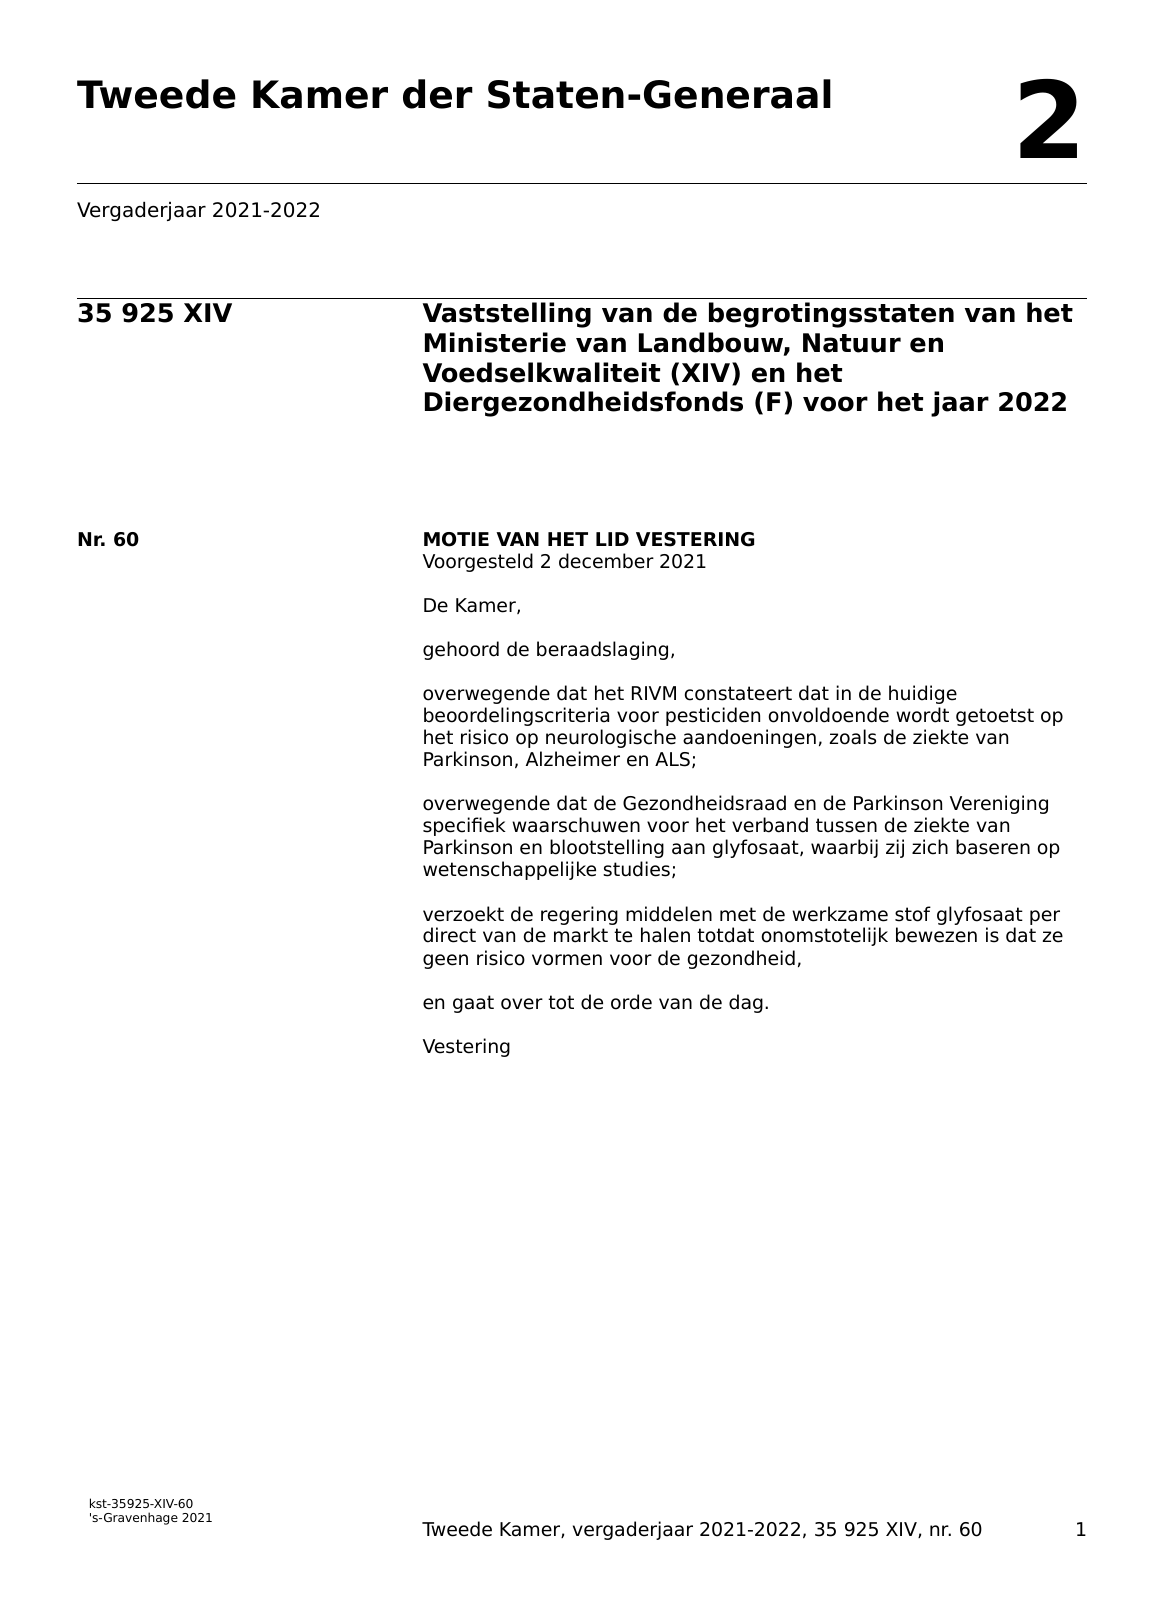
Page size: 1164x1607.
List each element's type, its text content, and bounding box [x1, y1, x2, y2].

table_cell Vergaderjaar 2021-2022 [77, 184, 1087, 298]
text Voorgesteld 2 december 2021 [422, 551, 1087, 573]
subtitle 35 925 XIV Vaststelling van de begrotingsstaten van het Ministerie van Landbouw, Natuur en Voedselkwaliteit (XIV) en het Diergezondheidsfonds (F) voor het jaar 2022 [77, 299, 1087, 418]
subtitle Nr. 60 MOTIE VAN HET LID VESTERING [77, 529, 1087, 551]
text overwegende dat de Gezondheidsraad en de Parkinson Vereniging specifiek waarschuwen voor het verband tussen de ziekte van Parkinson en blootstelling aan glyfosaat, waarbij zij zich baseren op wetenschappelijke studies; [422, 793, 1087, 881]
table_header 2 [886, 59, 1087, 183]
text De Kamer, [422, 595, 1087, 617]
text gehoord de beraadslaging, [422, 639, 1087, 661]
text en gaat over tot de orde van de dag. [422, 992, 1087, 1013]
text verzoekt de regering middelen met de werkzame stof glyfosaat per direct van de markt te halen totdat onomstotelijk bewezen is dat ze geen risico vormen voor de gezondheid, [422, 903, 1087, 969]
text Vestering [422, 1036, 1087, 1058]
text 's-Gravenhage 2021 [88, 1511, 323, 1525]
table_header Tweede Kamer der Staten-Generaal [77, 59, 886, 183]
text overwegende dat het RIVM constateert dat in de huidige beoordelingscriteria voor pesticiden onvoldoende wordt getoetst op het risico op neurologische aandoeningen, zoals de ziekte van Parkinson, Alzheimer en ALS; [422, 683, 1087, 771]
text kst-35925-XIV-60 [88, 1497, 323, 1511]
